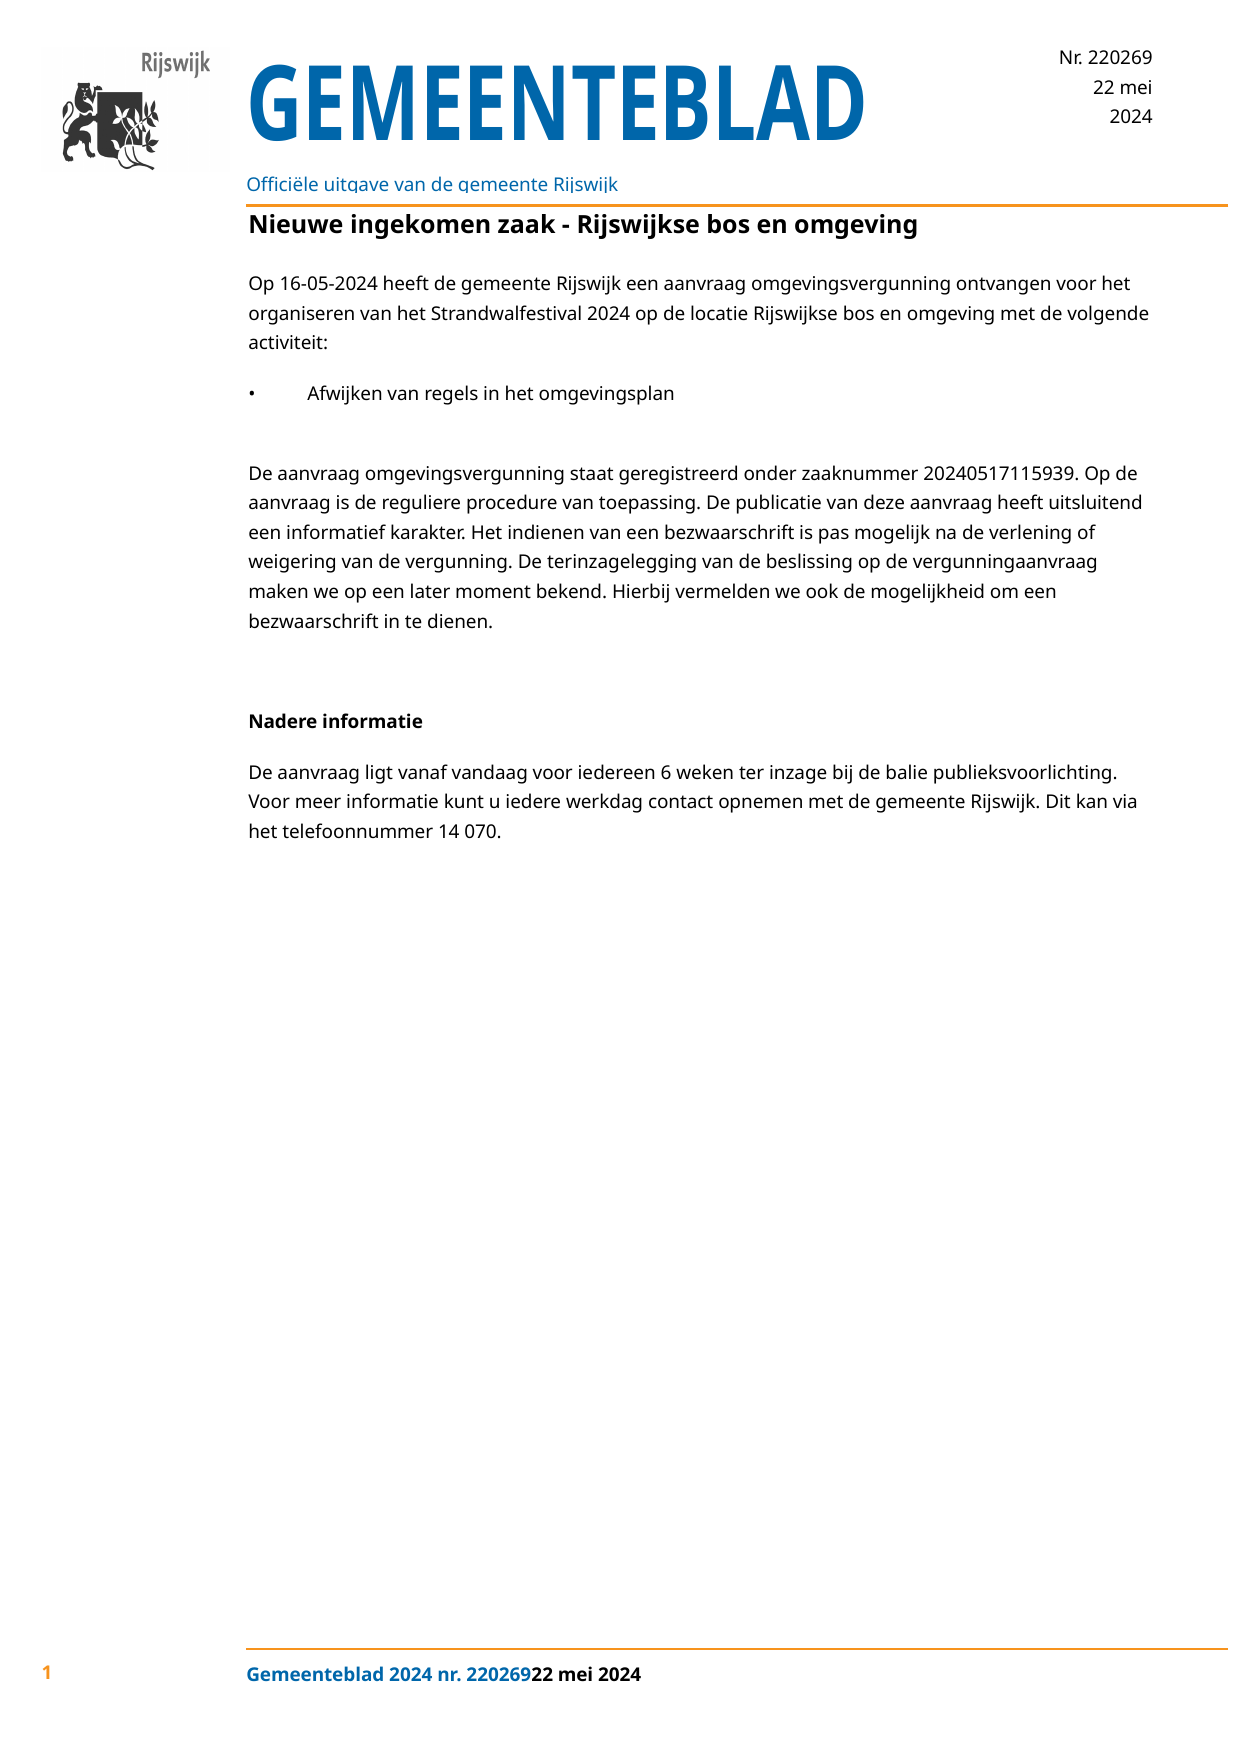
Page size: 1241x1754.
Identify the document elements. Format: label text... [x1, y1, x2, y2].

text De aanvraag ligt vanaf vandaag voor iedereen 6 weken ter inzage bij de balie publieksvoorlichting. Voor meer informatie kunt u iedere werkdag contact opnemen met de gemeente Rijswijk. Dit kan via het telefoonnummer 14 070. [248, 759, 1152, 844]
text Nieuwe ingekomen zaak - Rijswijkse bos en omgeving [248, 207, 1152, 241]
text De aanvraag omgevingsvergunning staat geregistreerd onder zaaknummer 20240517115939. Op de aanvraag is de reguliere procedure van toepassing. De publicatie van deze aanvraag heeft uitsluitend een informatief karakter. Het indienen van een bezwaarschrift is pas mogelijk na de verlening of weigering van de vergunning. De terinzagelegging van de beslissing op de vergunningaanvraag maken we op een later moment bekend. Hierbij vermelden we ook de mogelijkheid om een bezwaarschrift in te dienen. [248, 460, 1152, 633]
picture [41, 47, 231, 172]
list Afwijken van regels in het omgevingsplan [248, 380, 1152, 406]
text Nadere informatie [248, 709, 1152, 734]
text Op 16-05-2024 heeft de gemeente Rijswijk een aanvraag omgevingsvergunning ontvangen voor het organiseren van het Strandwalfestival 2024 op de locatie Rijswijkse bos en omgeving met de volgende activiteit: [248, 270, 1152, 355]
